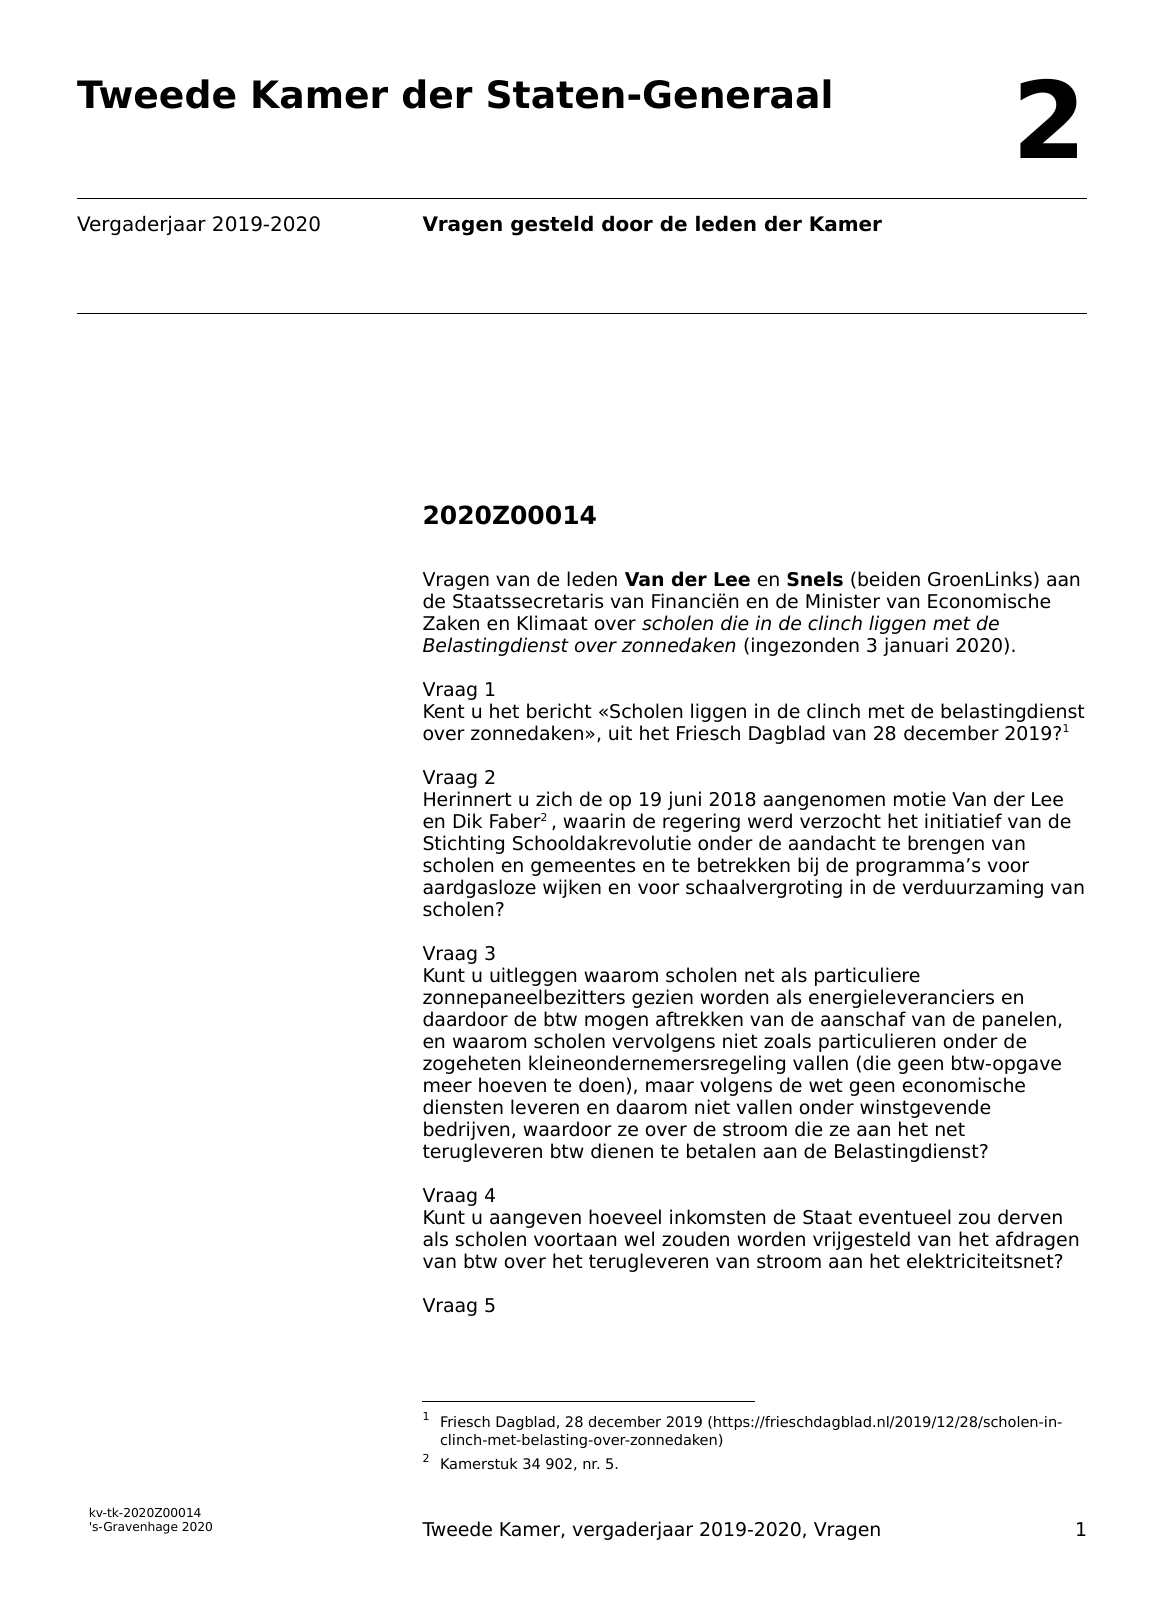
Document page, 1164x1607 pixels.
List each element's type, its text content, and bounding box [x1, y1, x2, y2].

text Kunt u aangeven hoeveel inkomsten de Staat eventueel zou derven als scholen voortaan wel zouden worden vrijgesteld van het afdragen van btw over het terugleveren van stroom aan het elektriciteitsnet? [422, 1207, 1087, 1273]
text Vraag 1 [422, 679, 1087, 701]
text Kamerstuk 34 902, nr. 5. [422, 1452, 1087, 1474]
text Vraag 5 [422, 1295, 1087, 1317]
text 2020Z00014 [422, 501, 1087, 531]
text 's-Gravenhage 2020 [88, 1520, 323, 1534]
text Vraag 3 [422, 943, 1087, 965]
text Vragen van de leden Van der Lee en Snels (beiden GroenLinks) aan de Staatssecretaris van Financiën en de Minister van Economische Zaken en Klimaat over scholen die in de clinch liggen met de Belastingdienst over zonnedaken (ingezonden 3 januari 2020). [422, 569, 1087, 657]
text Kent u het bericht «Scholen liggen in de clinch met de belastingdienst over zonnedaken», uit het Friesch Dagblad van 28 december 2019? [422, 701, 1087, 745]
text Kunt u uitleggen waarom scholen net als particuliere zonnepaneelbezitters gezien worden als energieleveranciers en daardoor de btw mogen aftrekken van de aanschaf van de panelen, en waarom scholen vervolgens niet zoals particulieren onder de zogeheten kleineondernemersregeling vallen (die geen btw-opgave meer hoeven te doen), maar volgens de wet geen economische diensten leveren en daarom niet vallen onder winstgevende bedrijven, waardoor ze over de stroom die ze aan het net terugleveren btw dienen te betalen aan de Belastingdienst? [422, 965, 1087, 1163]
table_cell Vragen gesteld door de leden der Kamer [422, 199, 1087, 313]
text Vraag 4 [422, 1185, 1087, 1207]
text kv-tk-2020Z00014 [88, 1506, 323, 1520]
table_cell Vergaderjaar 2019-2020 [77, 199, 422, 313]
text Friesch Dagblad, 28 december 2019 (https://frieschdagblad.nl/2019/12/28/scholen-in-clinch-met-belasting-over-zonnedaken) [422, 1410, 1087, 1449]
text Herinnert u zich de op 19 juni 2018 aangenomen motie Van der Lee en Dik Faber, waarin de regering werd verzocht het initiatief van de Stichting Schooldakrevolutie onder de aandacht te brengen van scholen en gemeentes en te betrekken bij de programma’s voor aardgasloze wijken en voor schaalvergroting in de verduurzaming van scholen? [422, 789, 1087, 921]
text Vraag 2 [422, 767, 1087, 789]
table_header 2 [886, 59, 1087, 198]
table_header Tweede Kamer der Staten-Generaal [77, 59, 886, 198]
